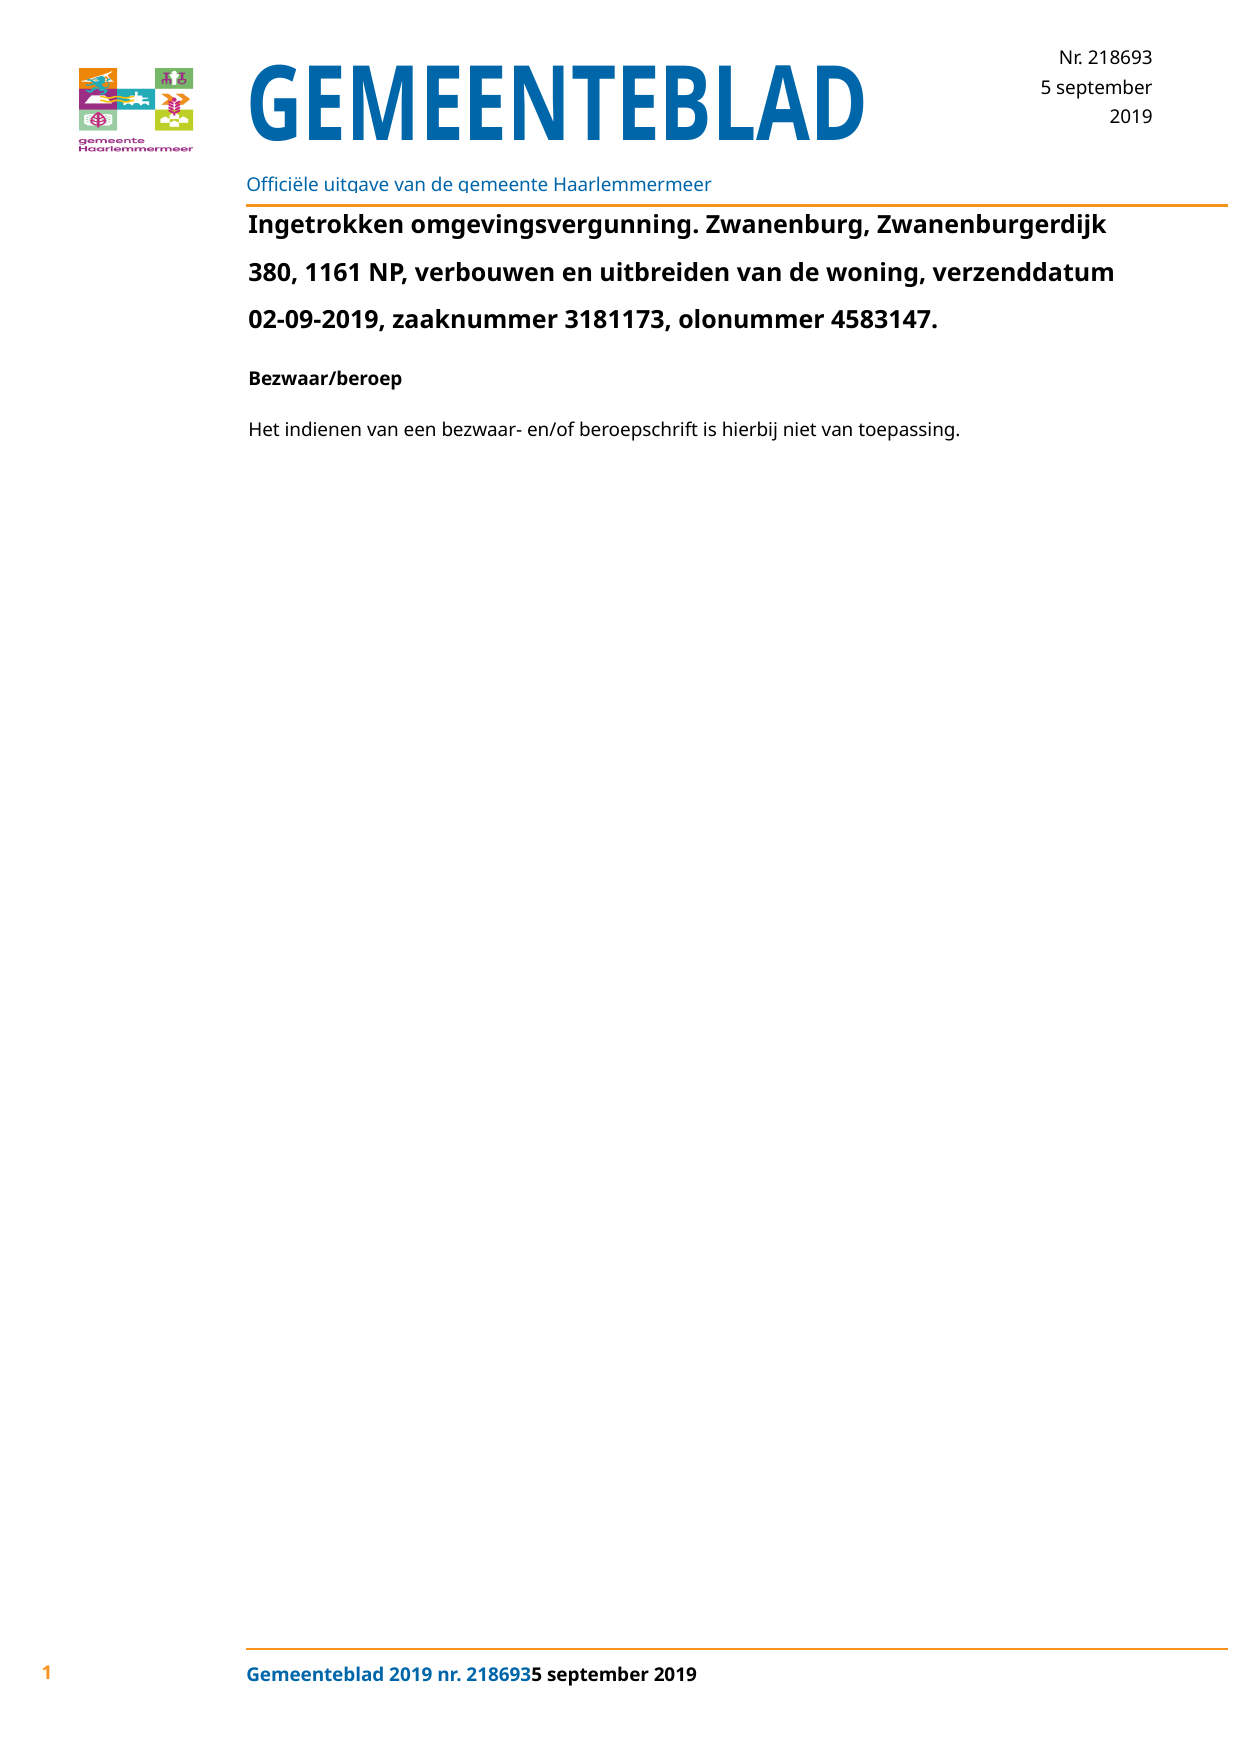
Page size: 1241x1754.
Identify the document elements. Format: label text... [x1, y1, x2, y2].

text Bezwaar/beroep [248, 366, 1152, 391]
text Ingetrokken omgevingsvergunning. Zwanenburg, Zwanenburgerdijk 380, 1161 NP, verbouwen en uitbreiden van de woning, verzenddatum 02-09-2019, zaaknummer 3181173, olonummer 4583147. [248, 207, 1152, 336]
picture [41, 47, 231, 172]
text Het indienen van een bezwaar- en/of beroepschrift is hierbij niet van toepassing. [248, 416, 1152, 442]
